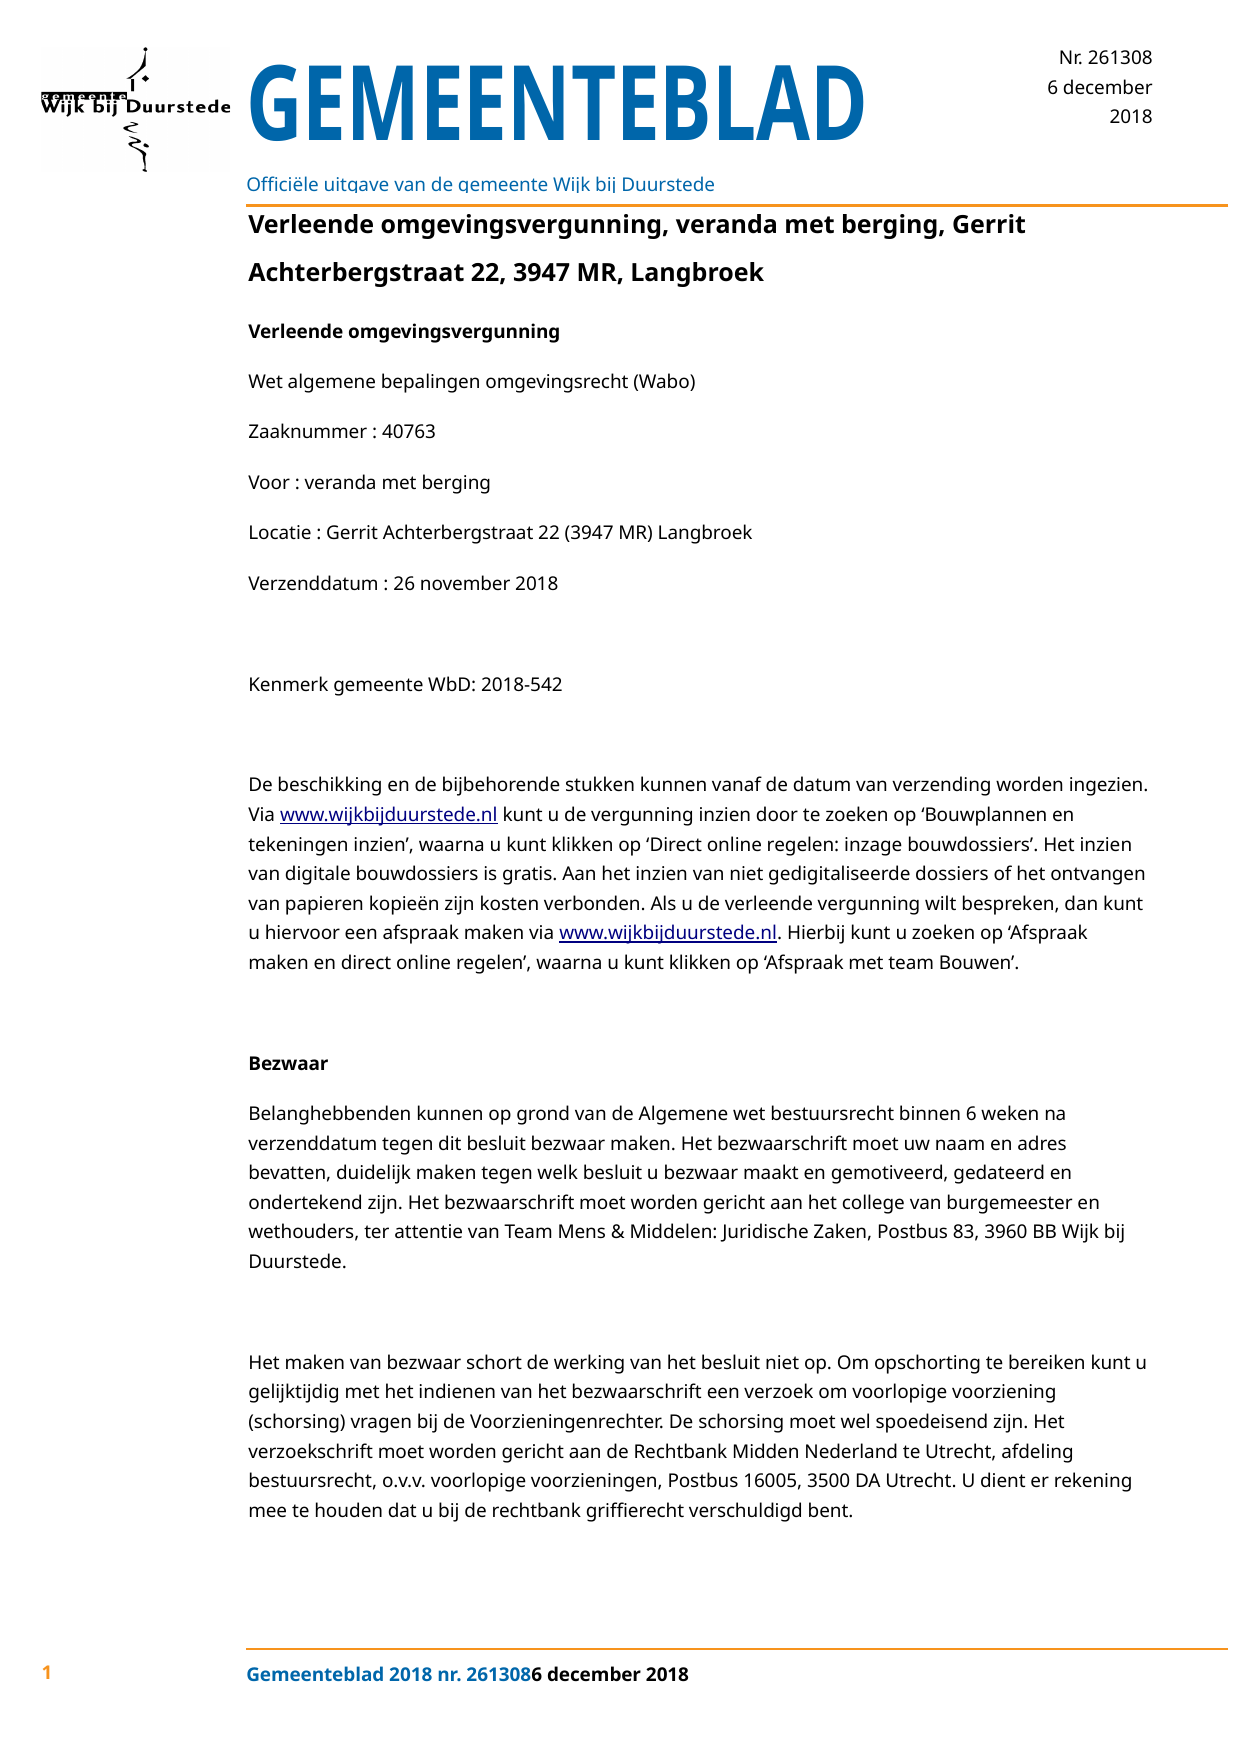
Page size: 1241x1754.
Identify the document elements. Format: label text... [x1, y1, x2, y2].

text Wet algemene bepalingen omgevingsrecht (Wabo) [248, 368, 1152, 394]
text Zaaknummer : 40763 [248, 419, 1152, 444]
text Verleende omgevingsvergunning, veranda met berging, Gerrit Achterbergstraat 22, 3947 MR, Langbroek [248, 207, 1152, 288]
text Belanghebbenden kunnen op grond van de Algemene wet bestuursrecht binnen 6 weken na verzenddatum tegen dit besluit bezwaar maken. Het bezwaarschrift moet uw naam en adres bevatten, duidelijk maken tegen welk besluit u bezwaar maakt en gemotiveerd, gedateerd en ondertekend zijn. Het bezwaarschrift moet worden gericht aan het college van burgemeester en wethouders, ter attentie van Team Mens & Middelen: Juridische Zaken, Postbus 83, 3960 BB Wijk bij Duurstede. [248, 1100, 1152, 1274]
text Voor : veranda met berging [248, 469, 1152, 495]
text Locatie : Gerrit Achterbergstraat 22 (3947 MR) Langbroek [248, 519, 1152, 545]
text Kenmerk gemeente WbD: 2018-542 [248, 671, 1152, 697]
text Bezwaar [248, 1050, 1152, 1076]
text De beschikking en de bijbehorende stukken kunnen vanaf de datum van verzending worden ingezien. Via www.wijkbijduurstede.nl kunt u de vergunning inzien door te zoeken op ‘Bouwplannen en tekeningen inzien’, waarna u kunt klikken op ‘Direct online regelen: inzage bouwdossiers’. Het inzien van digitale bouwdossiers is gratis. Aan het inzien van niet gedigitaliseerde dossiers of het ontvangen van papieren kopieën zijn kosten verbonden. Als u de verleende vergunning wilt bespreken, dan kunt u hiervoor een afspraak maken via www.wijkbijduurstede.nl. Hierbij kunt u zoeken op ‘Afspraak maken en direct online regelen’, waarna u kunt klikken op ‘Afspraak met team Bouwen’. [248, 772, 1152, 975]
text Verzenddatum : 26 november 2018 [248, 570, 1152, 596]
text Het maken van bezwaar schort de werking van het besluit niet op. Om opschorting te bereiken kunt u gelijktijdig met het indienen van het bezwaarschrift een verzoek om voorlopige voorziening (schorsing) vragen bij de Voorzieningenrechter. De schorsing moet wel spoedeisend zijn. Het verzoekschrift moet worden gericht aan de Rechtbank Midden Nederland te Utrecht, afdeling bestuursrecht, o.v.v. voorlopige voorzieningen, Postbus 16005, 3500 DA Utrecht. U dient er rekening mee te houden dat u bij de rechtbank griffierecht verschuldigd bent. [248, 1349, 1152, 1523]
text Verleende omgevingsvergunning [248, 318, 1152, 344]
picture [41, 47, 231, 172]
